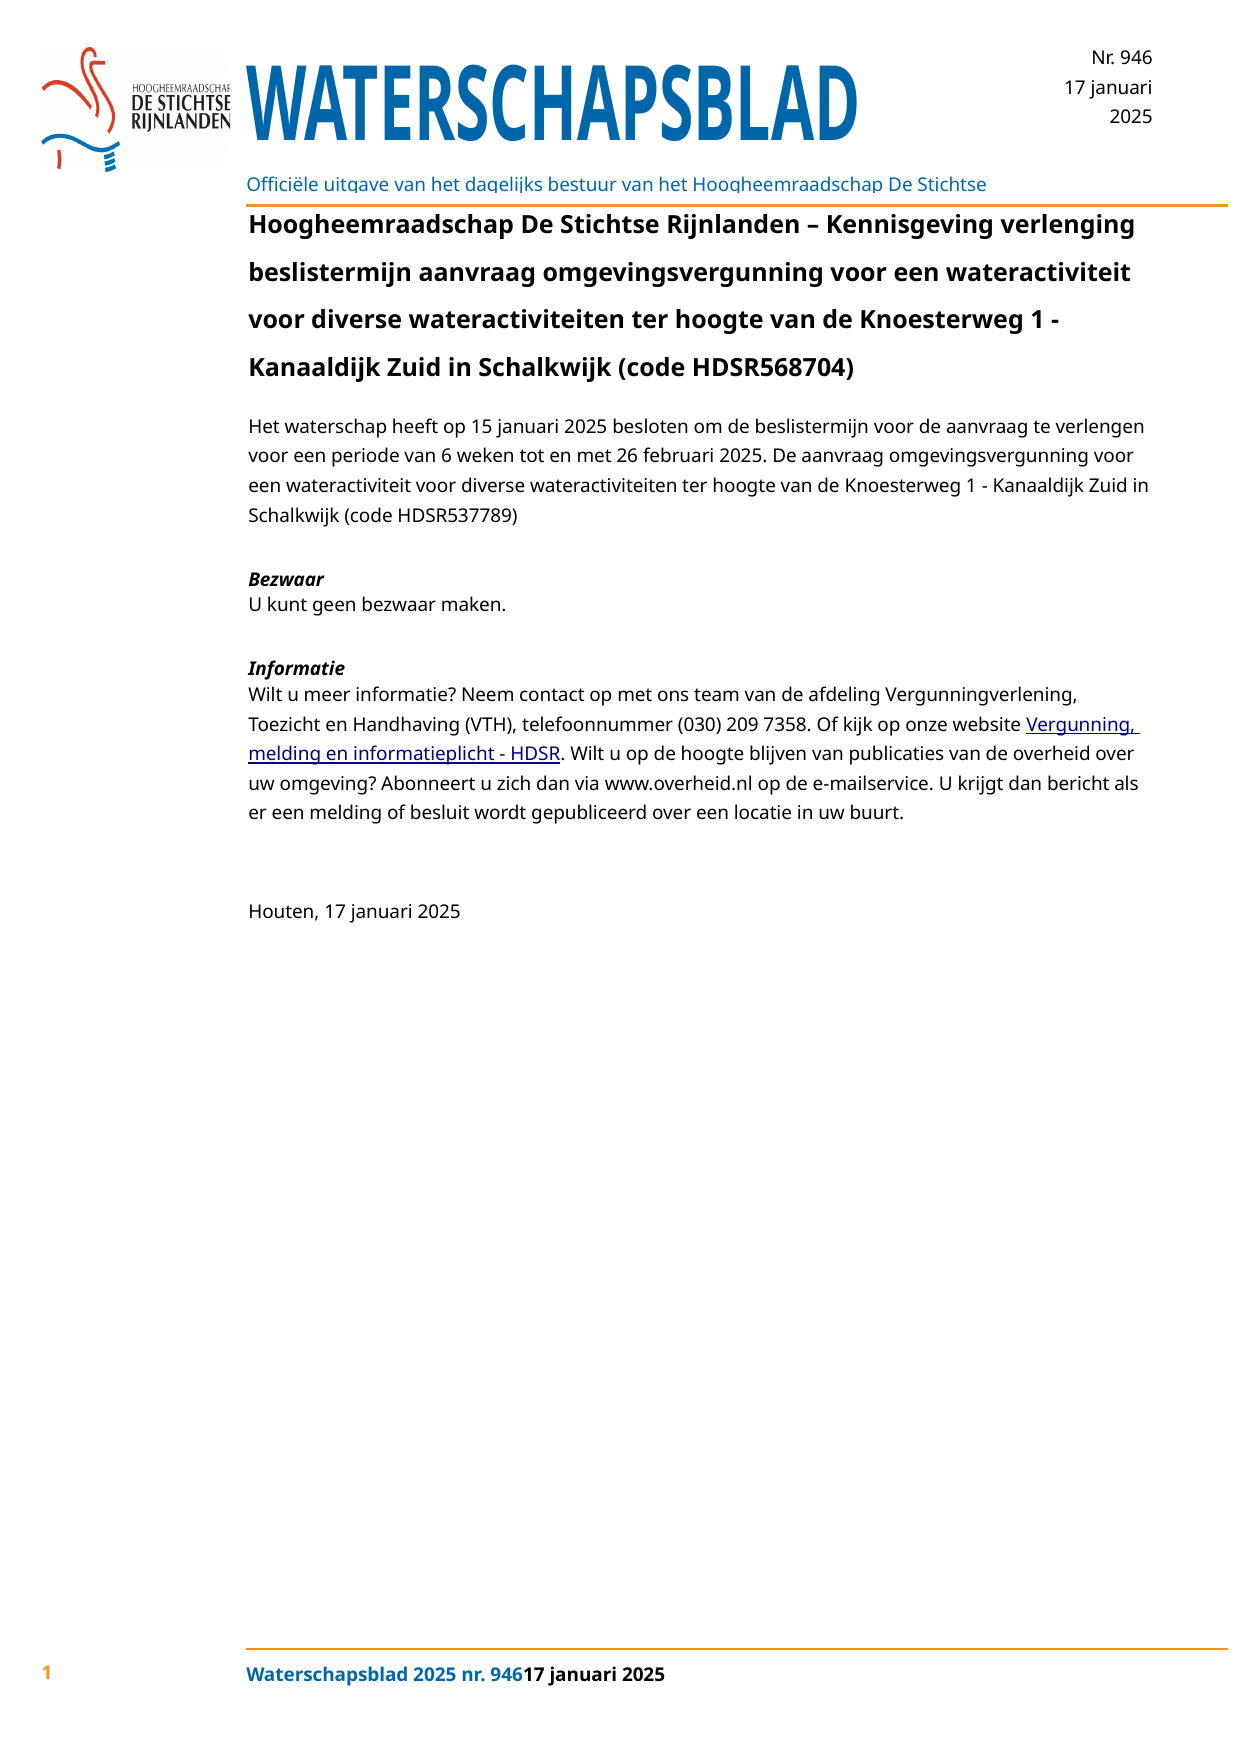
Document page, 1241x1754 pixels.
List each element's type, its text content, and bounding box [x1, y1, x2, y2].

text U kunt geen bezwaar maken. [248, 592, 1152, 617]
picture [41, 47, 231, 172]
text Hoogheemraadschap De Stichtse Rijnlanden – Kennisgeving verlenging beslistermijn aanvraag omgevingsvergunning voor een wateractiviteit voor diverse wateractiviteiten ter hoogte van de Knoesterweg 1 - Kanaaldijk Zuid in Schalkwijk (code HDSR568704) [248, 207, 1152, 384]
text Wilt u meer informatie? Neem contact op met ons team van de afdeling Vergunningverlening, Toezicht en Handhaving (VTH), telefoonnummer (030) 209 7358. Of kijk op onze website Vergunning, melding en informatieplicht - HDSR. Wilt u op de hoogte blijven van publicaties van de overheid over uw omgeving? Abonneert u zich dan via www.overheid.nl op de e-mailservice. U krijgt dan bericht als er een melding of besluit wordt gepubliceerd over een locatie in uw buurt. [248, 681, 1152, 825]
text Het waterschap heeft op 15 januari 2025 besloten om de beslistermijn voor de aanvraag te verlengen voor een periode van 6 weken tot en met 26 februari 2025. De aanvraag omgevingsvergunning voor een wateractiviteit voor diverse wateractiviteiten ter hoogte van de Knoesterweg 1 - Kanaaldijk Zuid in Schalkwijk (code HDSR537789) [248, 413, 1152, 528]
text Bezwaar [248, 566, 1152, 592]
text Informatie [248, 656, 1152, 681]
text Houten, 17 januari 2025 [248, 898, 1152, 923]
